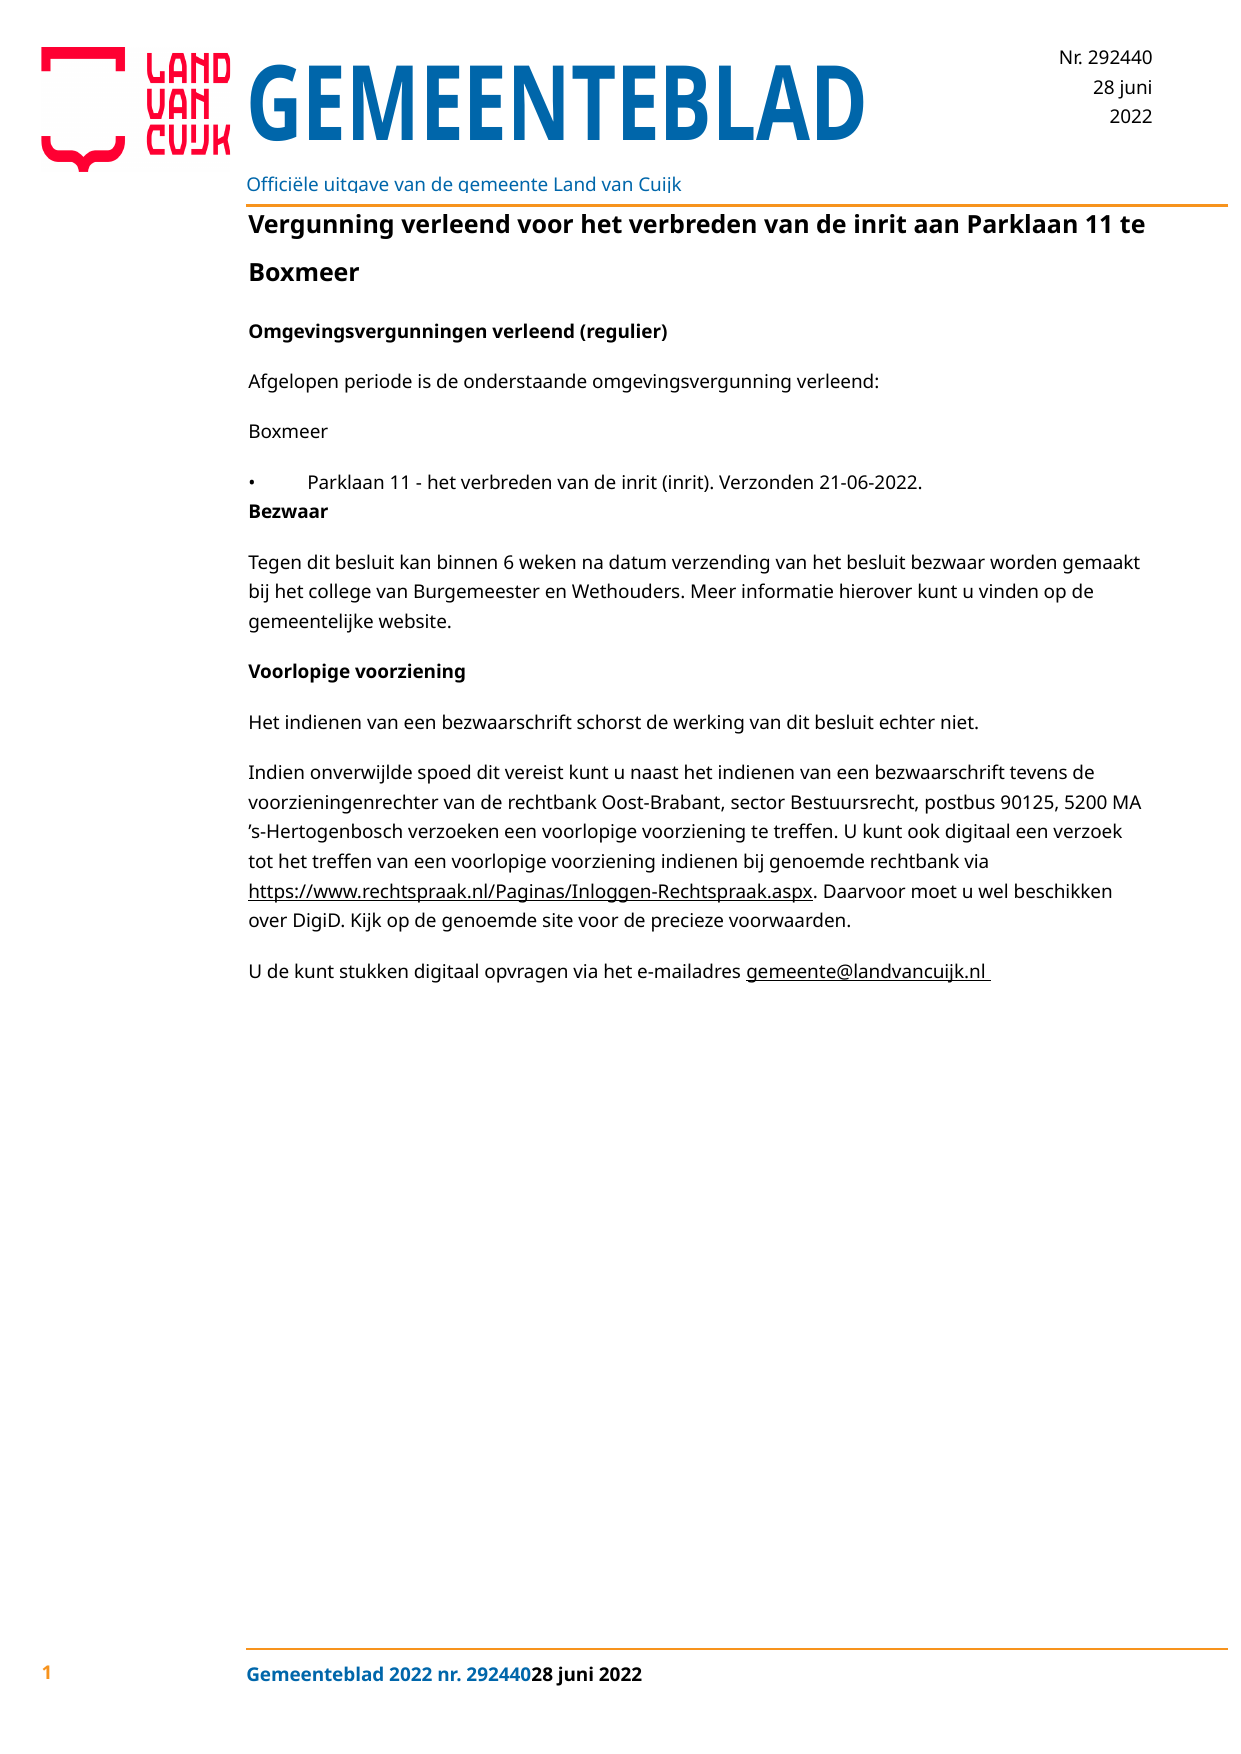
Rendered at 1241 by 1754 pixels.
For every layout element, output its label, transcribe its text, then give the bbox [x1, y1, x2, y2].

text Voorlopige voorziening [248, 659, 1152, 684]
text Afgelopen periode is de onderstaande omgevingsvergunning verleend: [248, 368, 1152, 394]
text Indien onverwijlde spoed dit vereist kunt u naast het indienen van een bezwaarschrift tevens de voorzieningenrechter van de rechtbank Oost-Brabant, sector Bestuursrecht, postbus 90125, 5200 MA ’s-Hertogenbosch verzoeken een voorlopige voorziening te treffen. U kunt ook digitaal een verzoek tot het treffen van een voorlopige voorziening indienen bij genoemde rechtbank via https://www.rechtspraak.nl/Paginas/Inloggen-Rechtspraak.aspx. Daarvoor moet u wel beschikken over DigiD. Kijk op de genoemde site voor de precieze voorwaarden. [248, 759, 1152, 933]
text Tegen dit besluit kan binnen 6 weken na datum verzending van het besluit bezwaar worden gemaakt bij het college van Burgemeester en Wethouders. Meer informatie hierover kunt u vinden op de gemeentelijke website. [248, 549, 1152, 634]
text U de kunt stukken digitaal opvragen via het e-mailadres gemeente@landvancuijk.nl [248, 958, 1152, 984]
picture [41, 47, 231, 172]
text Bezwaar [248, 499, 1152, 524]
text Vergunning verleend voor het verbreden van de inrit aan Parklaan 11 te Boxmeer [248, 207, 1152, 288]
text Boxmeer [248, 419, 1152, 444]
text Omgevingsvergunningen verleend (regulier) [248, 318, 1152, 344]
list Parklaan 11 - het verbreden van de inrit (inrit). Verzonden 21-06-2022. [248, 469, 1152, 495]
text Het indienen van een bezwaarschrift schorst de werking van dit besluit echter niet. [248, 709, 1152, 735]
